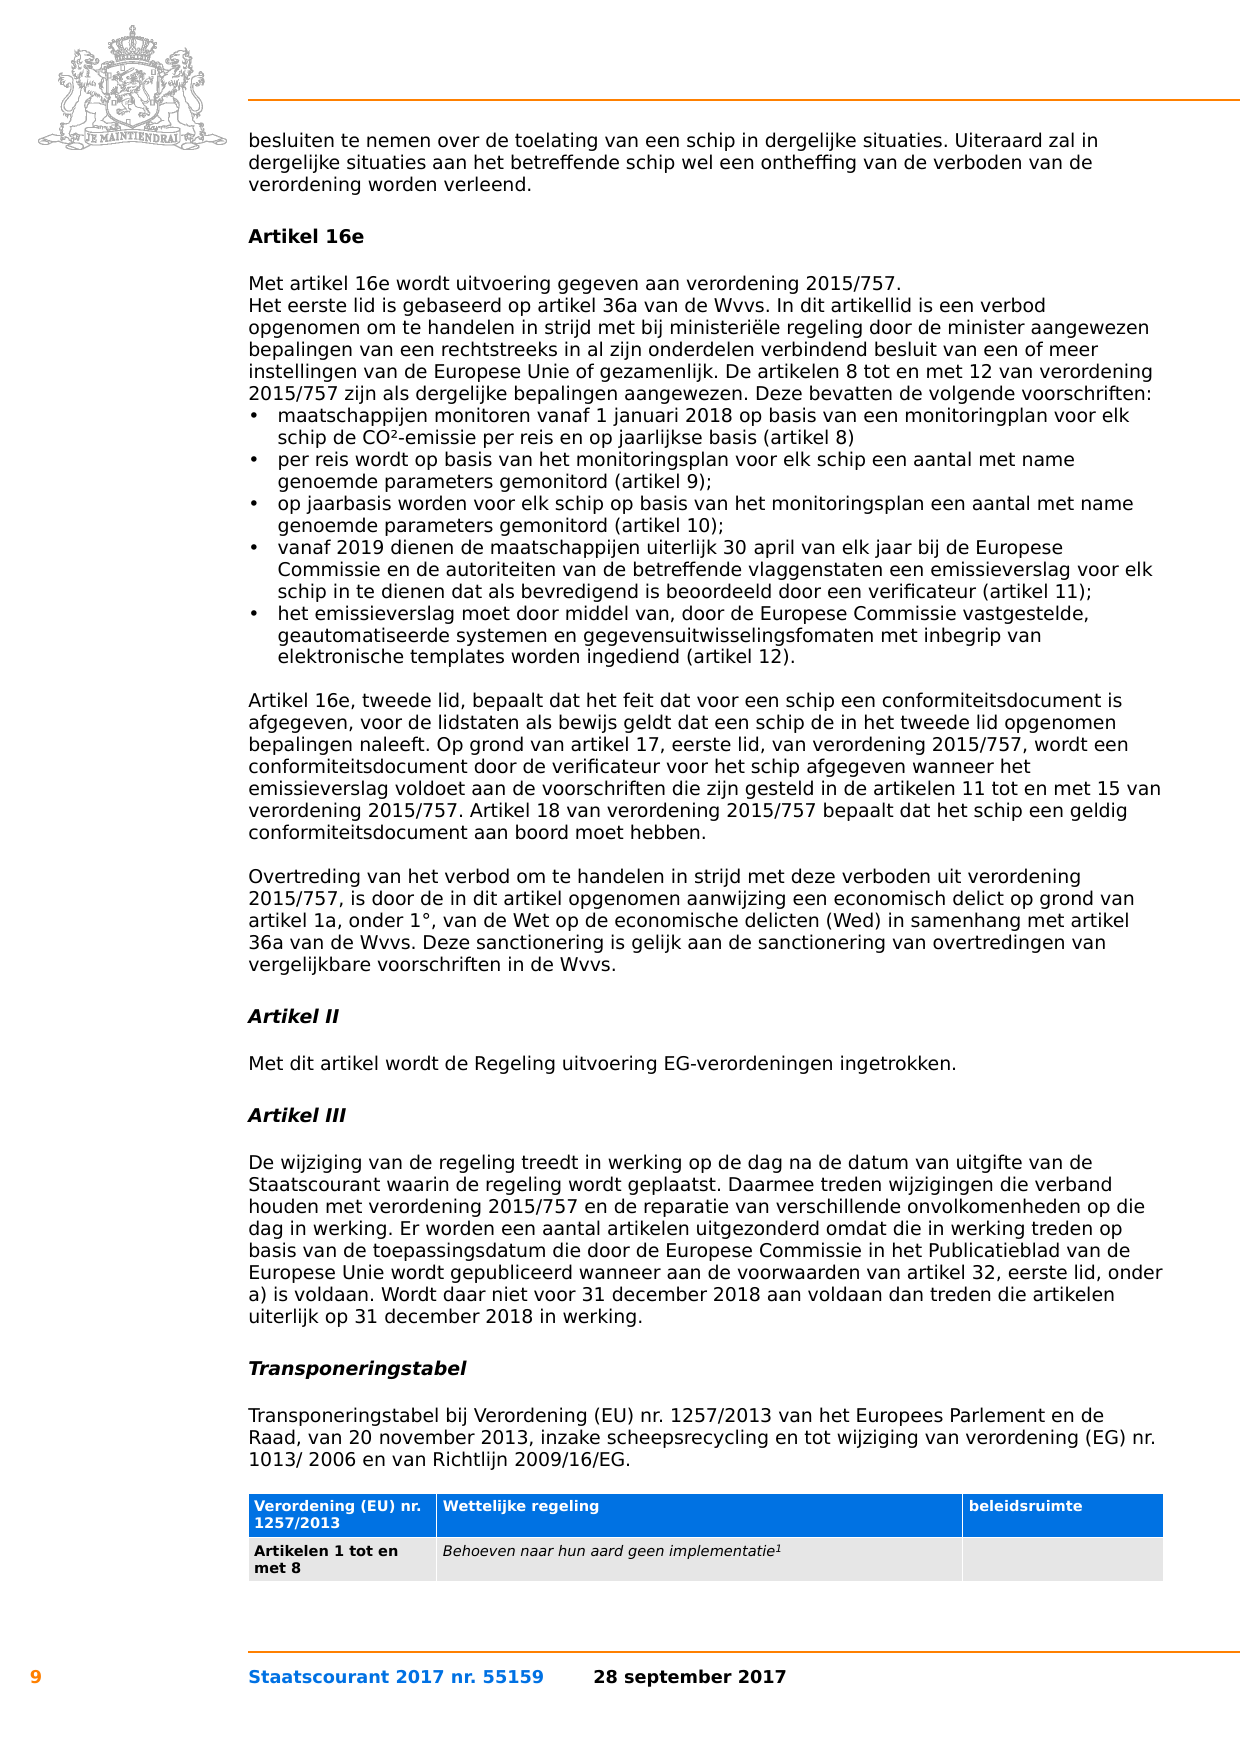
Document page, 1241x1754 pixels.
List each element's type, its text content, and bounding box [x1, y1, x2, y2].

text besluiten te nemen over de toelating van een schip in dergelijke situaties. Uiteraard zal in dergelijke situaties aan het betreffende schip wel een ontheffing van de verboden van de verordening worden verleend. [248, 130, 1163, 196]
table_cell Artikelen 1 tot en met 8 [249, 1538, 436, 1581]
text • vanaf 2019 dienen de maatschappijen uiterlijk 30 april van elk jaar bij de Europese Commissie en de autoriteiten van de betreffende vlaggenstaten een emissieverslag voor elk schip in te dienen dat als bevredigend is beoordeeld door een verificateur (artikel 11); [248, 537, 1163, 602]
subtitle Artikel 16e [248, 226, 1163, 248]
subtitle Artikel III [248, 1105, 1163, 1127]
text • op jaarbasis worden voor elk schip op basis van het monitoringsplan een aantal met name genoemde parameters gemonitord (artikel 10); [248, 493, 1163, 537]
subtitle Transponeringstabel [248, 1358, 1163, 1380]
text Overtreding van het verbod om te handelen in strijd met deze verboden uit verordening 2015/757, is door de in dit artikel opgenomen aanwijzing een economisch delict op grond van artikel 1a, onder 1°, van de Wet op de economische delicten (Wed) in samenhang met artikel 36a van de Wvvs. Deze sanctionering is gelijk aan de sanctionering van overtredingen van vergelijkbare voorschriften in de Wvvs. [248, 866, 1163, 976]
text Het eerste lid is gebaseerd op artikel 36a van de Wvvs. In dit artikellid is een verbod opgenomen om te handelen in strijd met bij ministeriële regeling door de minister aangewezen bepalingen van een rechtstreeks in al zijn onderdelen verbindend besluit van een of meer instellingen van de Europese Unie of gezamenlijk. De artikelen 8 tot en met 12 van verordening 2015/757 zijn als dergelijke bepalingen aangewezen. Deze bevatten de volgende voorschriften: [248, 295, 1163, 405]
text • per reis wordt op basis van het monitoringsplan voor elk schip een aantal met name genoemde parameters gemonitord (artikel 9); [248, 449, 1163, 493]
table_header Verordening (EU) nr. 1257/2013 [249, 1494, 436, 1537]
table_cell Behoeven naar hun aard geen implementatie1 [437, 1538, 962, 1581]
picture [38, 25, 227, 150]
table_header Wettelijke regeling [437, 1494, 962, 1537]
text • maatschappijen monitoren vanaf 1 januari 2018 op basis van een monitoringplan voor elk schip de CO²-emissie per reis en op jaarlijkse basis (artikel 8) [248, 405, 1163, 449]
subtitle Artikel II [248, 1006, 1163, 1028]
table_cell [963, 1538, 1163, 1581]
text Met artikel 16e wordt uitvoering gegeven aan verordening 2015/757. [248, 273, 1163, 295]
text Transponeringstabel bij Verordening (EU) nr. 1257/2013 van het Europees Parlement en de Raad, van 20 november 2013, inzake scheepsrecycling en tot wijziging van verordening (EG) nr. 1013/ 2006 en van Richtlijn 2009/16/EG. [248, 1405, 1163, 1471]
text Artikel 16e, tweede lid, bepaalt dat het feit dat voor een schip een conformiteitsdocument is afgegeven, voor de lidstaten als bewijs geldt dat een schip de in het tweede lid opgenomen bepalingen naleeft. Op grond van artikel 17, eerste lid, van verordening 2015/757, wordt een conformiteitsdocument door de verificateur voor het schip afgegeven wanneer het emissieverslag voldoet aan de voorschriften die zijn gesteld in de artikelen 11 tot en met 15 van verordening 2015/757. Artikel 18 van verordening 2015/757 bepaalt dat het schip een geldig conformiteitsdocument aan boord moet hebben. [248, 690, 1163, 844]
text • het emissieverslag moet door middel van, door de Europese Commissie vastgestelde, geautomatiseerde systemen en gegevensuitwisselingsfomaten met inbegrip van elektronische templates worden ingediend (artikel 12). [248, 602, 1163, 668]
table_header beleidsruimte [963, 1494, 1163, 1537]
text Met dit artikel wordt de Regeling uitvoering EG-verordeningen ingetrokken. [248, 1053, 1163, 1075]
text De wijziging van de regeling treedt in werking op de dag na de datum van uitgifte van de Staatscourant waarin de regeling wordt geplaatst. Daarmee treden wijzigingen die verband houden met verordening 2015/757 en de reparatie van verschillende onvolkomenheden op die dag in werking. Er worden een aantal artikelen uitgezonderd omdat die in werking treden op basis van de toepassingsdatum die door de Europese Commissie in het Publicatieblad van de Europese Unie wordt gepubliceerd wanneer aan de voorwaarden van artikel 32, eerste lid, onder a) is voldaan. Wordt daar niet voor 31 december 2018 aan voldaan dan treden die artikelen uiterlijk op 31 december 2018 in werking. [248, 1152, 1163, 1328]
